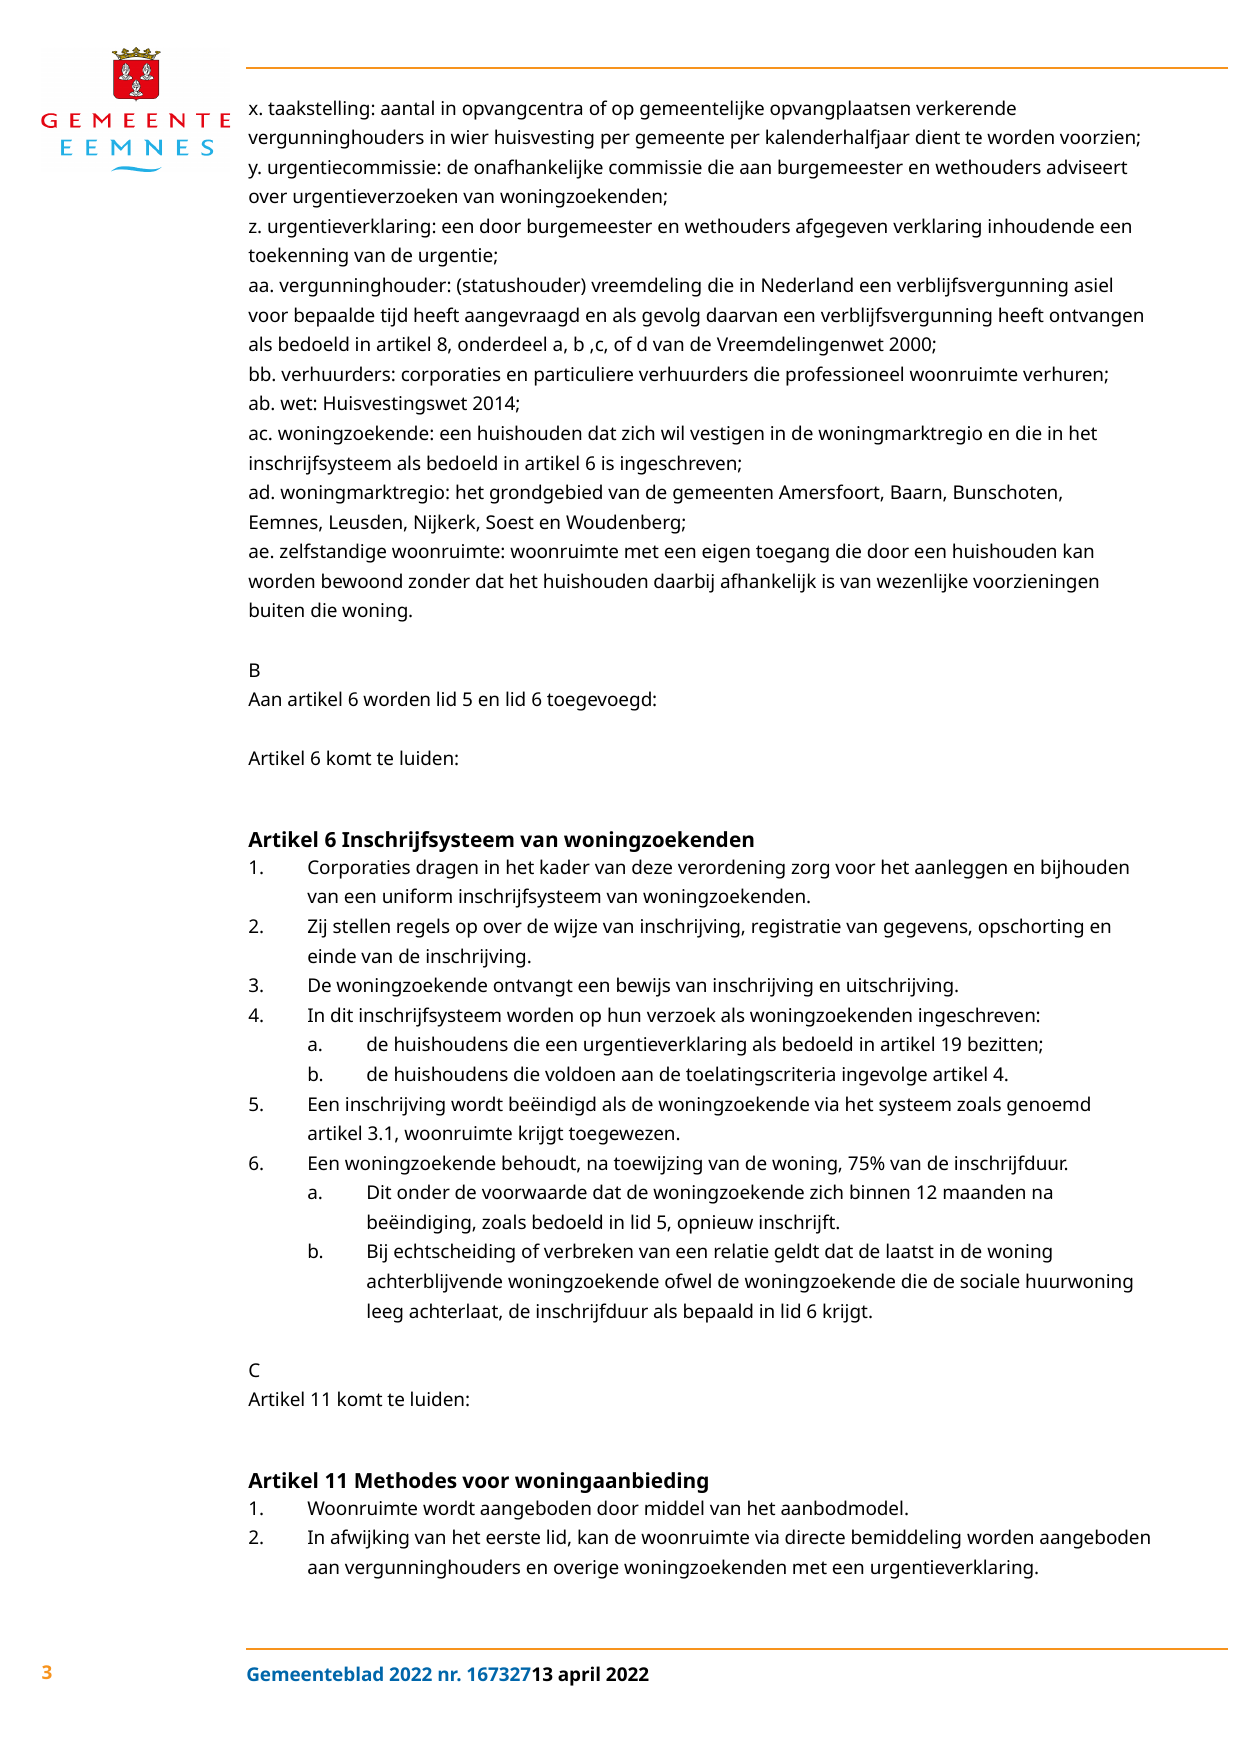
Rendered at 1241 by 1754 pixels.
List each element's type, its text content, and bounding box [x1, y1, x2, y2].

text x. taakstelling: aantal in opvangcentra of op gemeentelijke opvangplaatsen verkerende vergunninghouders in wier huisvesting per gemeente per kalenderhalfjaar dient te worden voorzien; [248, 95, 1152, 150]
text Artikel 11 komt te luiden: [248, 1387, 1152, 1412]
text C [248, 1357, 1152, 1383]
text Artikel 11 Methodes voor woningaanbieding [248, 1467, 1152, 1495]
list Zij stellen regels op over de wijze van inschrijving, registratie van gegevens, opschorting en einde van de inschrijving. [248, 913, 1152, 968]
text Aan artikel 6 worden lid 5 en lid 6 toegevoegd: [248, 686, 1152, 712]
list Dit onder de voorwaarde dat de woningzoekende zich binnen 12 maanden na beëindiging, zoals bedoeld in lid 5, opnieuw inschrijft. [307, 1179, 1152, 1235]
picture [41, 47, 231, 172]
list In afwijking van het eerste lid, kan de woonruimte via directe bemiddeling worden aangeboden aan vergunninghouders en overige woningzoekenden met een urgentieverklaring. [248, 1524, 1152, 1580]
text aa. vergunninghouder: (statushouder) vreemdeling die in Nederland een verblijfsvergunning asiel voor bepaalde tijd heeft aangevraagd en als gevolg daarvan een verblijfsvergunning heeft ontvangen als bedoeld in artikel 8, onderdeel a, b ,c, of d van de Vreemdelingenwet 2000; [248, 272, 1152, 357]
list de huishoudens die voldoen aan de toelatingscriteria ingevolge artikel 4. [307, 1061, 1152, 1087]
text ad. woningmarktregio: het grondgebied van de gemeenten Amersfoort, Baarn, Bunschoten, [248, 479, 1152, 505]
list Woonruimte wordt aangeboden door middel van het aanbodmodel. [248, 1495, 1152, 1521]
text Artikel 6 Inschrijfsysteem van woningzoekenden [248, 826, 1152, 854]
text B [248, 657, 1152, 683]
list Een woningzoekende behoudt, na toewijzing van de woning, 75% van de inschrijfduur. [248, 1150, 1152, 1176]
text y. urgentiecommissie: de onafhankelijke commissie die aan burgemeester en wethouders adviseert over urgentieverzoeken van woningzoekenden; [248, 154, 1152, 209]
list de huishoudens die een urgentieverklaring als bedoeld in artikel 19 bezitten; [307, 1032, 1152, 1057]
list Bij echtscheiding of verbreken van een relatie geldt dat de laatst in de woning achterblijvende woningzoekende ofwel de woningzoekende die de sociale huurwoning leeg achterlaat, de inschrijfduur als bepaald in lid 6 krijgt. [307, 1239, 1152, 1323]
text z. urgentieverklaring: een door burgemeester en wethouders afgegeven verklaring inhoudende een toekenning van de urgentie; [248, 213, 1152, 268]
list In dit inschrijfsysteem worden op hun verzoek als woningzoekenden ingeschreven: [248, 1002, 1152, 1028]
text bb. verhuurders: corporaties en particuliere verhuurders die professioneel woonruimte verhuren; [248, 361, 1152, 387]
list Corporaties dragen in het kader van deze verordening zorg voor het aanleggen en bijhouden van een uniform inschrijfsysteem van woningzoekenden. [248, 854, 1152, 909]
text ab. wet: Huisvestingswet 2014; [248, 391, 1152, 416]
list De woningzoekende ontvangt een bewijs van inschrijving en uitschrijving. [248, 972, 1152, 998]
text Eemnes, Leusden, Nijkerk, Soest en Woudenberg; [248, 509, 1152, 535]
list Een inschrijving wordt beëindigd als de woningzoekende via het systeem zoals genoemd artikel 3.1, woonruimte krijgt toegewezen. [248, 1091, 1152, 1146]
text ac. woningzoekende: een huishouden dat zich wil vestigen in de woningmarktregio en die in het inschrijfsysteem als bedoeld in artikel 6 is ingeschreven; [248, 420, 1152, 476]
text ae. zelfstandige woonruimte: woonruimte met een eigen toegang die door een huishouden kan worden bewoond zonder dat het huishouden daarbij afhankelijk is van wezenlijke voorzieningen buiten die woning. [248, 538, 1152, 623]
text Artikel 6 komt te luiden: [248, 746, 1152, 771]
